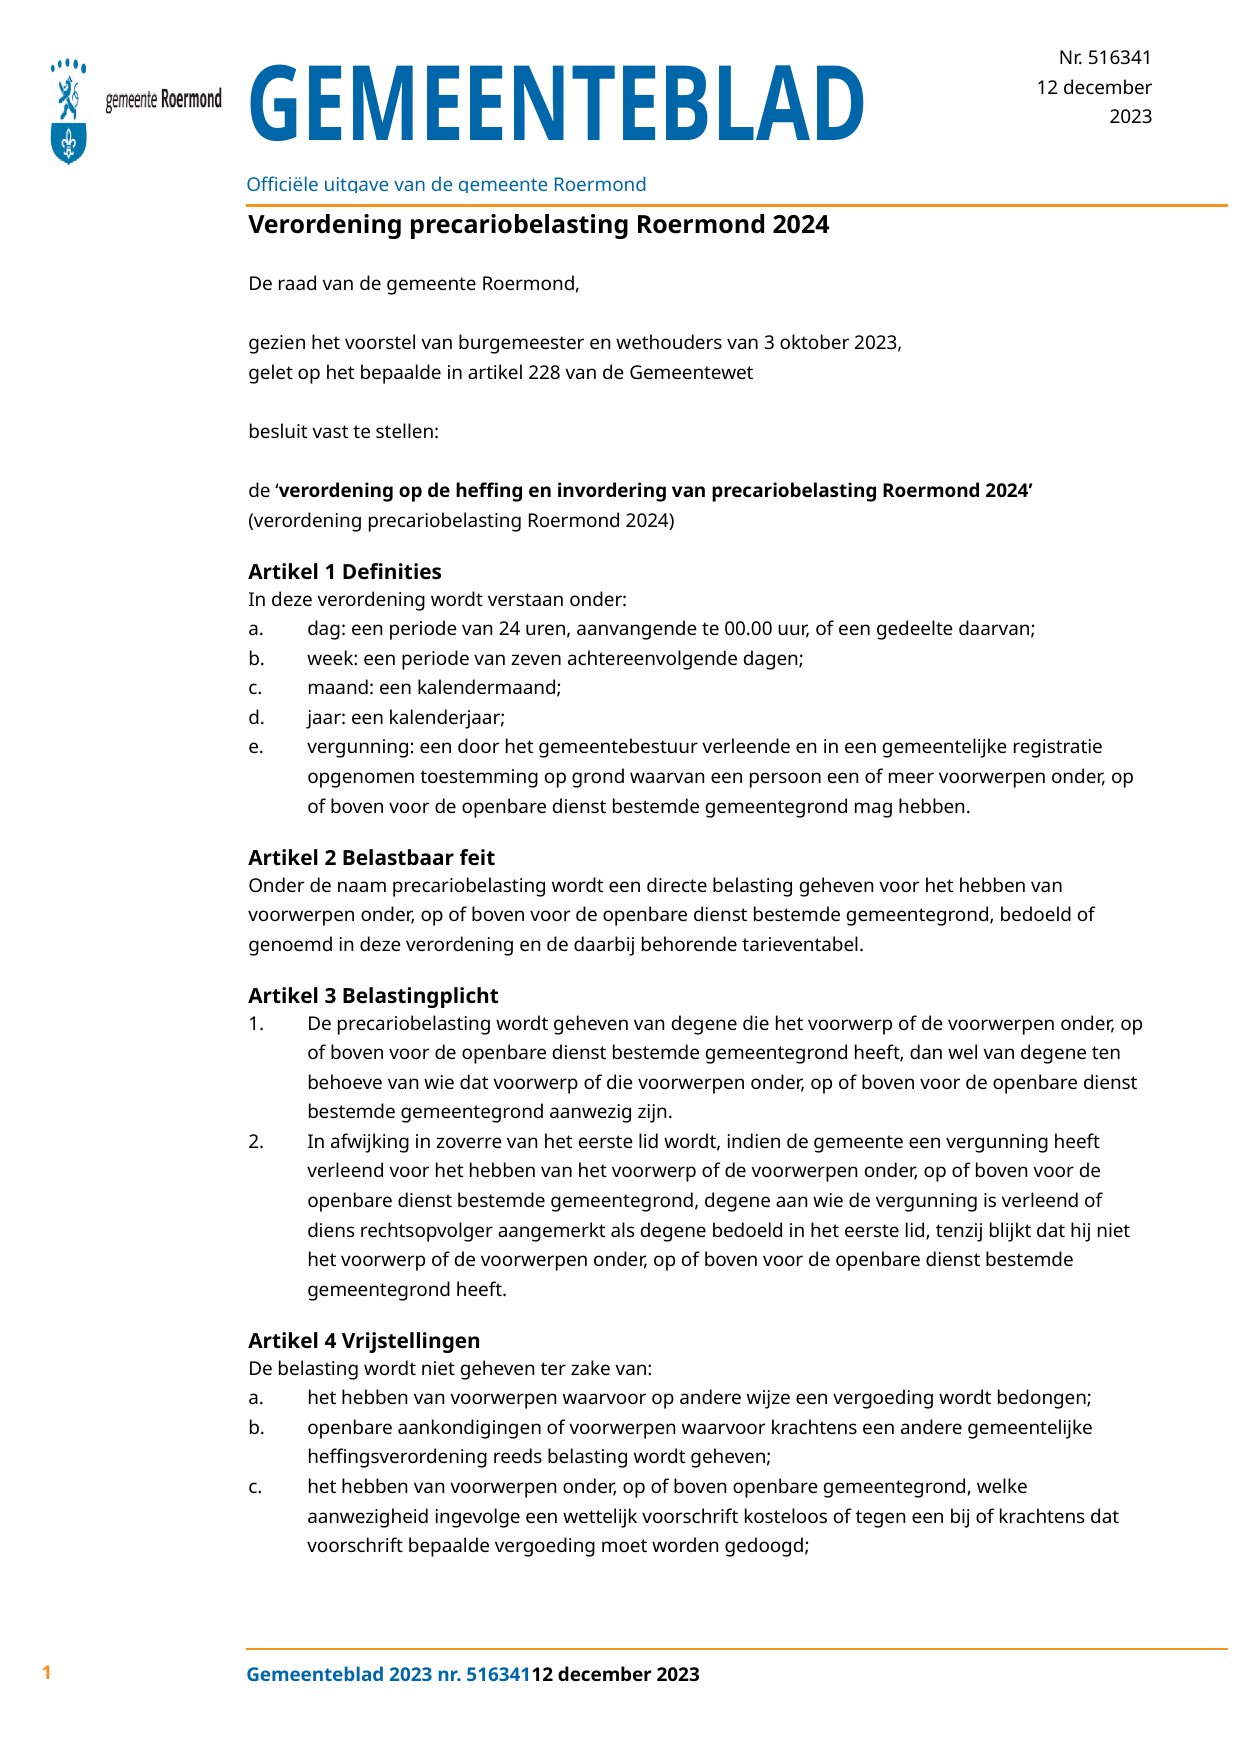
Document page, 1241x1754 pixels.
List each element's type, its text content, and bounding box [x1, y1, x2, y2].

picture [41, 47, 231, 172]
list dag: een periode van 24 uren, aanvangende te 00.00 uur, of een gedeelte daarvan; [248, 615, 1152, 641]
list vergunning: een door het gemeentebestuur verleende en in een gemeentelijke registratie opgenomen toestemming op grond waarvan een persoon een of meer voorwerpen onder, op of boven voor de openbare dienst bestemde gemeentegrond mag hebben. [248, 734, 1152, 819]
text Verordening precariobelasting Roermond 2024 [248, 207, 1152, 241]
text Artikel 3 Belastingplicht [248, 981, 1152, 1010]
list In afwijking in zoverre van het eerste lid wordt, indien de gemeente een vergunning heeft verleend voor het hebben van het voorwerp of de voorwerpen onder, op of boven voor de openbare dienst bestemde gemeentegrond, degene aan wie de vergunning is verleend of diens rechtsopvolger aangemerkt als degene bedoeld in het eerste lid, tenzij blijkt dat hij niet het voorwerp of de voorwerpen onder, op of boven voor de openbare dienst bestemde gemeentegrond heeft. [248, 1128, 1152, 1302]
text Artikel 1 Definities [248, 557, 1152, 586]
text (verordening precariobelasting Roermond 2024) [248, 507, 1152, 533]
text de ‘verordening op de heffing en invordering van precariobelasting Roermond 2024’ [248, 477, 1152, 503]
text De belasting wordt niet geheven ter zake van: [248, 1355, 1152, 1381]
text besluit vast te stellen: [248, 418, 1152, 444]
list openbare aankondigingen of voorwerpen waarvoor krachtens een andere gemeentelijke heffingsverordening reeds belasting wordt geheven; [248, 1414, 1152, 1469]
text Onder de naam precariobelasting wordt een directe belasting geheven voor het hebben van voorwerpen onder, op of boven voor de openbare dienst bestemde gemeentegrond, bedoeld of genoemd in deze verordening en de daarbij behorende tarieventabel. [248, 872, 1152, 957]
text Artikel 2 Belastbaar feit [248, 843, 1152, 872]
text gelet op het bepaalde in artikel 228 van de Gemeentewet [248, 359, 1152, 385]
list het hebben van voorwerpen waarvoor op andere wijze een vergoeding wordt bedongen; [248, 1384, 1152, 1410]
text Artikel 4 Vrijstellingen [248, 1326, 1152, 1355]
list week: een periode van zeven achtereenvolgende dagen; [248, 645, 1152, 671]
list het hebben van voorwerpen onder, op of boven openbare gemeentegrond, welke aanwezigheid ingevolge een wettelijk voorschrift kosteloos of tegen een bij of krachtens dat voorschrift bepaalde vergoeding moet worden gedoogd; [248, 1473, 1152, 1558]
text In deze verordening wordt verstaan onder: [248, 586, 1152, 612]
list maand: een kalendermaand; [248, 674, 1152, 700]
list De precariobelasting wordt geheven van degene die het voorwerp of de voorwerpen onder, op of boven voor de openbare dienst bestemde gemeentegrond heeft, dan wel van degene ten behoeve van wie dat voorwerp of die voorwerpen onder, op of boven voor de openbare dienst bestemde gemeentegrond aanwezig zijn. [248, 1010, 1152, 1124]
text De raad van de gemeente Roermond, [248, 270, 1152, 296]
text gezien het voorstel van burgemeester en wethouders van 3 oktober 2023, [248, 329, 1152, 355]
list jaar: een kalenderjaar; [248, 704, 1152, 730]
